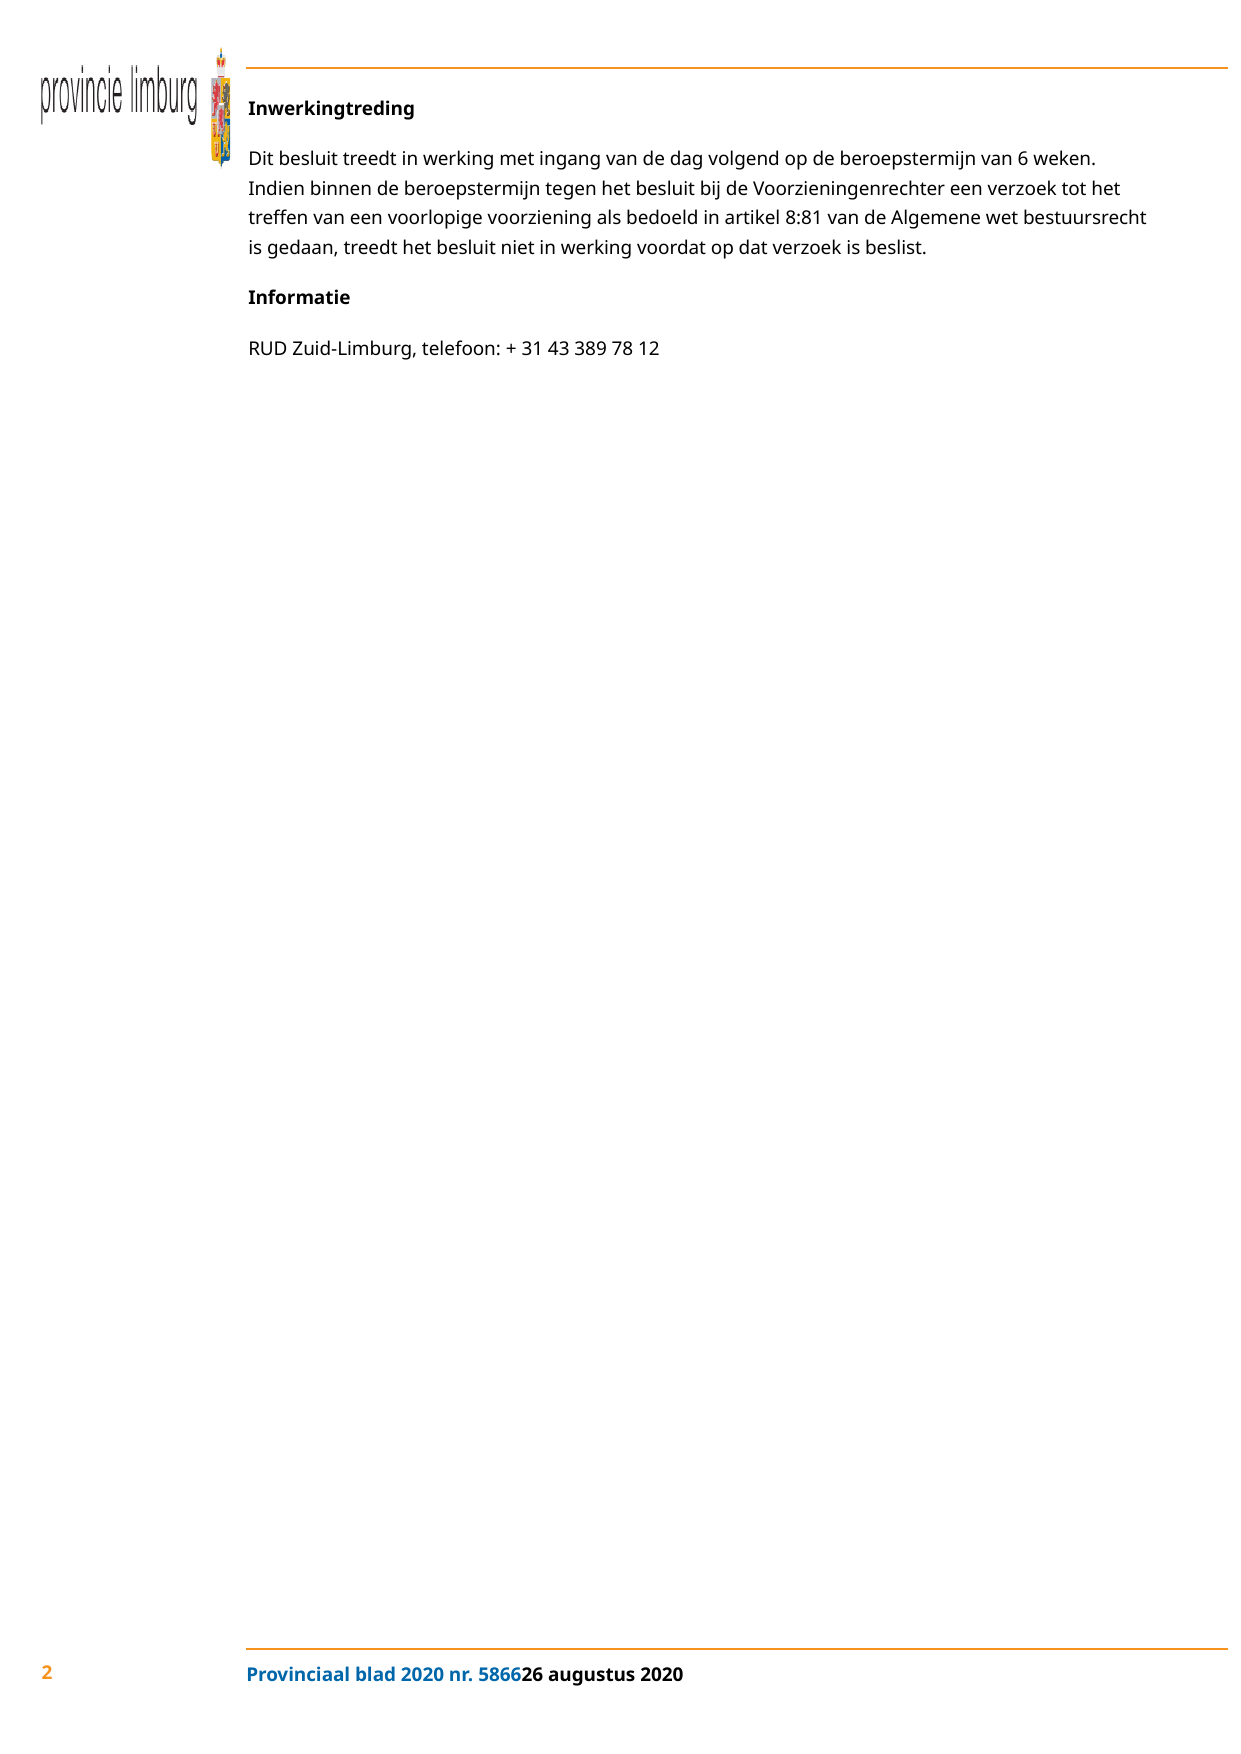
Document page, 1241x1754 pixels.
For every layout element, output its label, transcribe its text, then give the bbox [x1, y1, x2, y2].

text Inwerkingtreding [248, 95, 1152, 121]
text RUD Zuid-Limburg, telefoon: + 31 43 389 78 12 [248, 335, 1152, 361]
picture [41, 47, 231, 172]
text Dit besluit treedt in werking met ingang van de dag volgend op de beroepstermijn van 6 weken. Indien binnen de beroepstermijn tegen het besluit bij de Voorzieningenrechter een verzoek tot het treffen van een voorlopige voorziening als bedoeld in artikel 8:81 van de Algemene wet bestuursrecht is gedaan, treedt het besluit niet in werking voordat op dat verzoek is beslist. [248, 145, 1152, 260]
text Informatie [248, 284, 1152, 310]
